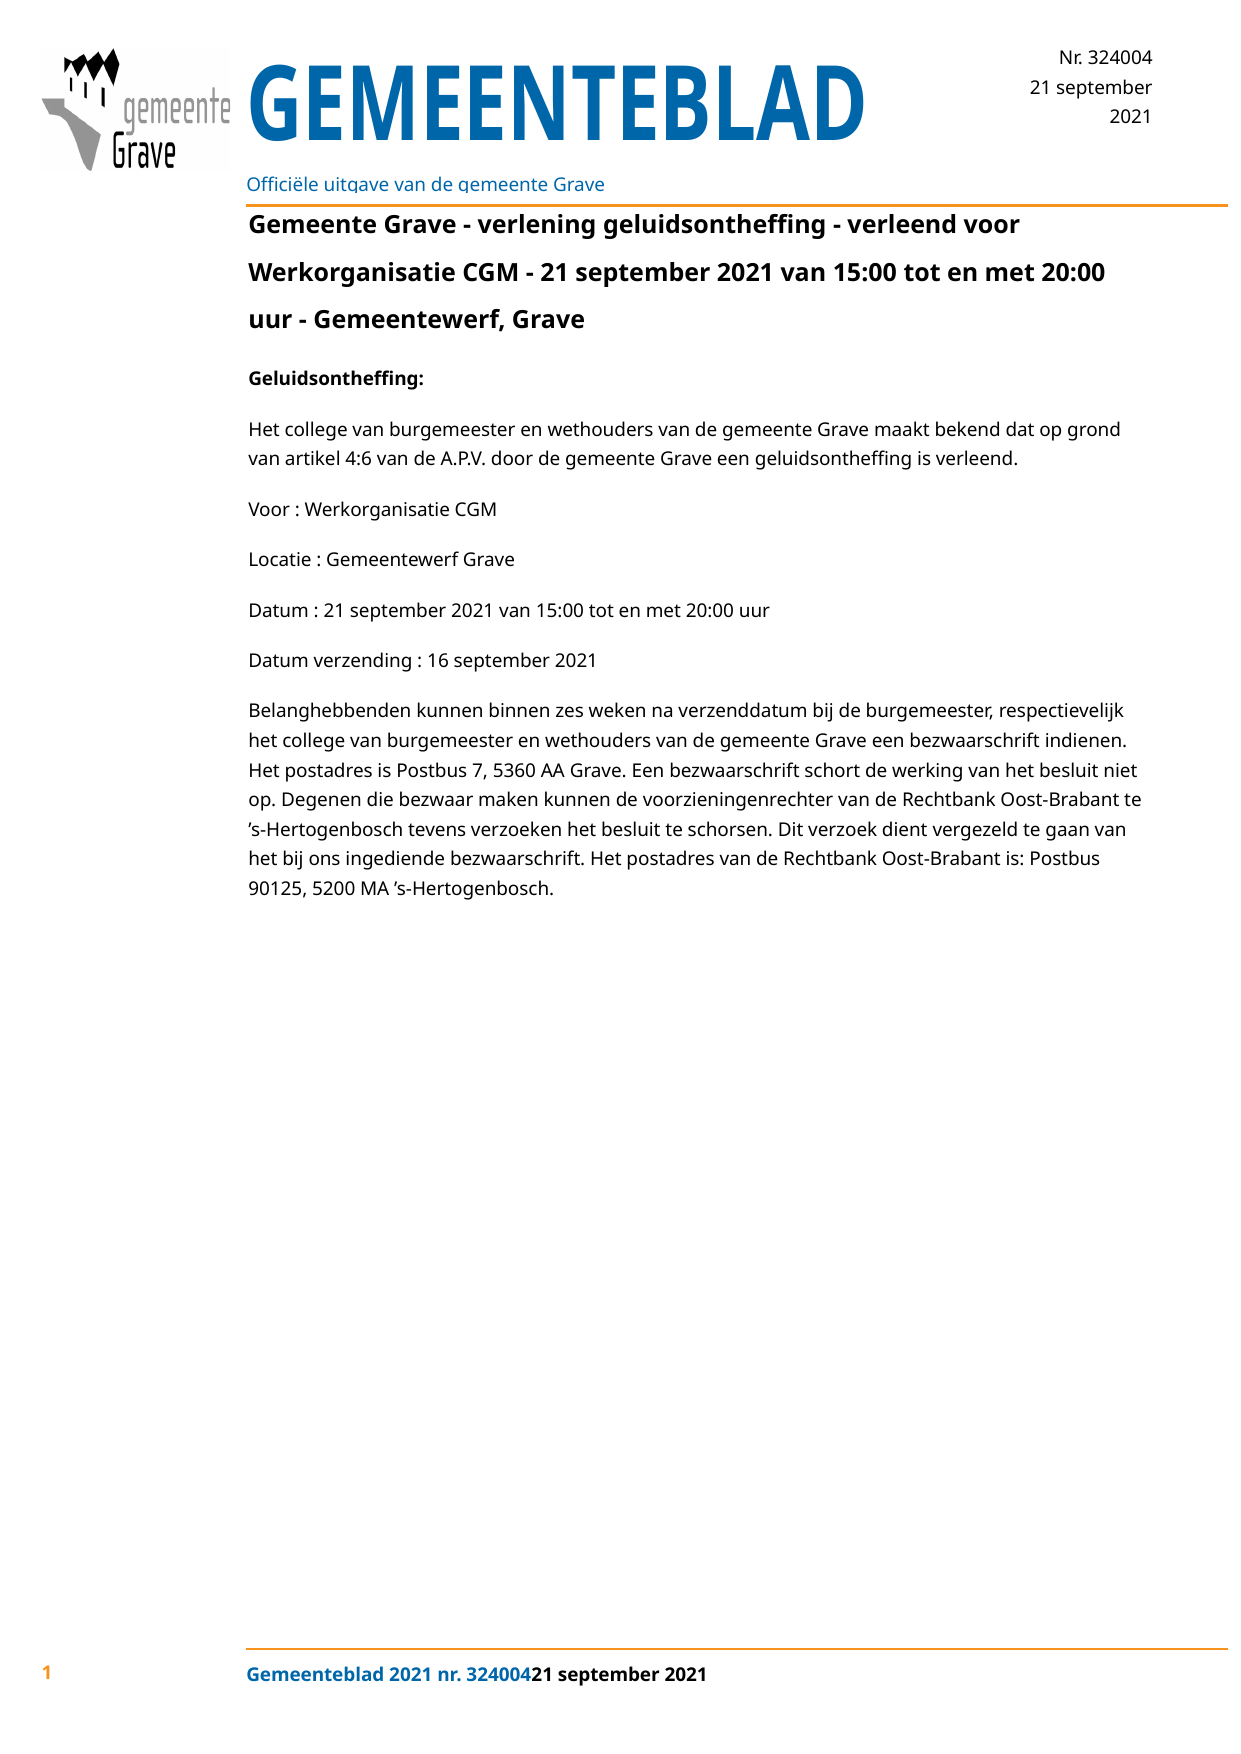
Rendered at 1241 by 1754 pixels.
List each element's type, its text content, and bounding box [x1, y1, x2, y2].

text Locatie : Gemeentewerf Grave [248, 546, 1152, 572]
text Gemeente Grave - verlening geluidsontheffing - verleend voor Werkorganisatie CGM - 21 september 2021 van 15:00 tot en met 20:00 uur - Gemeentewerf, Grave [248, 207, 1152, 336]
text Het college van burgemeester en wethouders van de gemeente Grave maakt bekend dat op grond van artikel 4:6 van de A.P.V. door de gemeente Grave een geluidsontheffing is verleend. [248, 416, 1152, 471]
text Voor : Werkorganisatie CGM [248, 496, 1152, 522]
text Datum verzending : 16 september 2021 [248, 647, 1152, 673]
picture [41, 47, 231, 172]
text Datum : 21 september 2021 van 15:00 tot en met 20:00 uur [248, 597, 1152, 622]
text Geluidsontheffing: [248, 366, 1152, 391]
text Belanghebbenden kunnen binnen zes weken na verzenddatum bij de burgemeester, respectievelijk het college van burgemeester en wethouders van de gemeente Grave een bezwaarschrift indienen. Het postadres is Postbus 7, 5360 AA Grave. Een bezwaarschrift schort de werking van het besluit niet op. Degenen die bezwaar maken kunnen de voorzieningenrechter van de Rechtbank Oost-Brabant te ’s-Hertogenbosch tevens verzoeken het besluit te schorsen. Dit verzoek dient vergezeld te gaan van het bij ons ingediende bezwaarschrift. Het postadres van de Rechtbank Oost-Brabant is: Postbus 90125, 5200 MA ’s-Hertogenbosch. [248, 698, 1152, 901]
